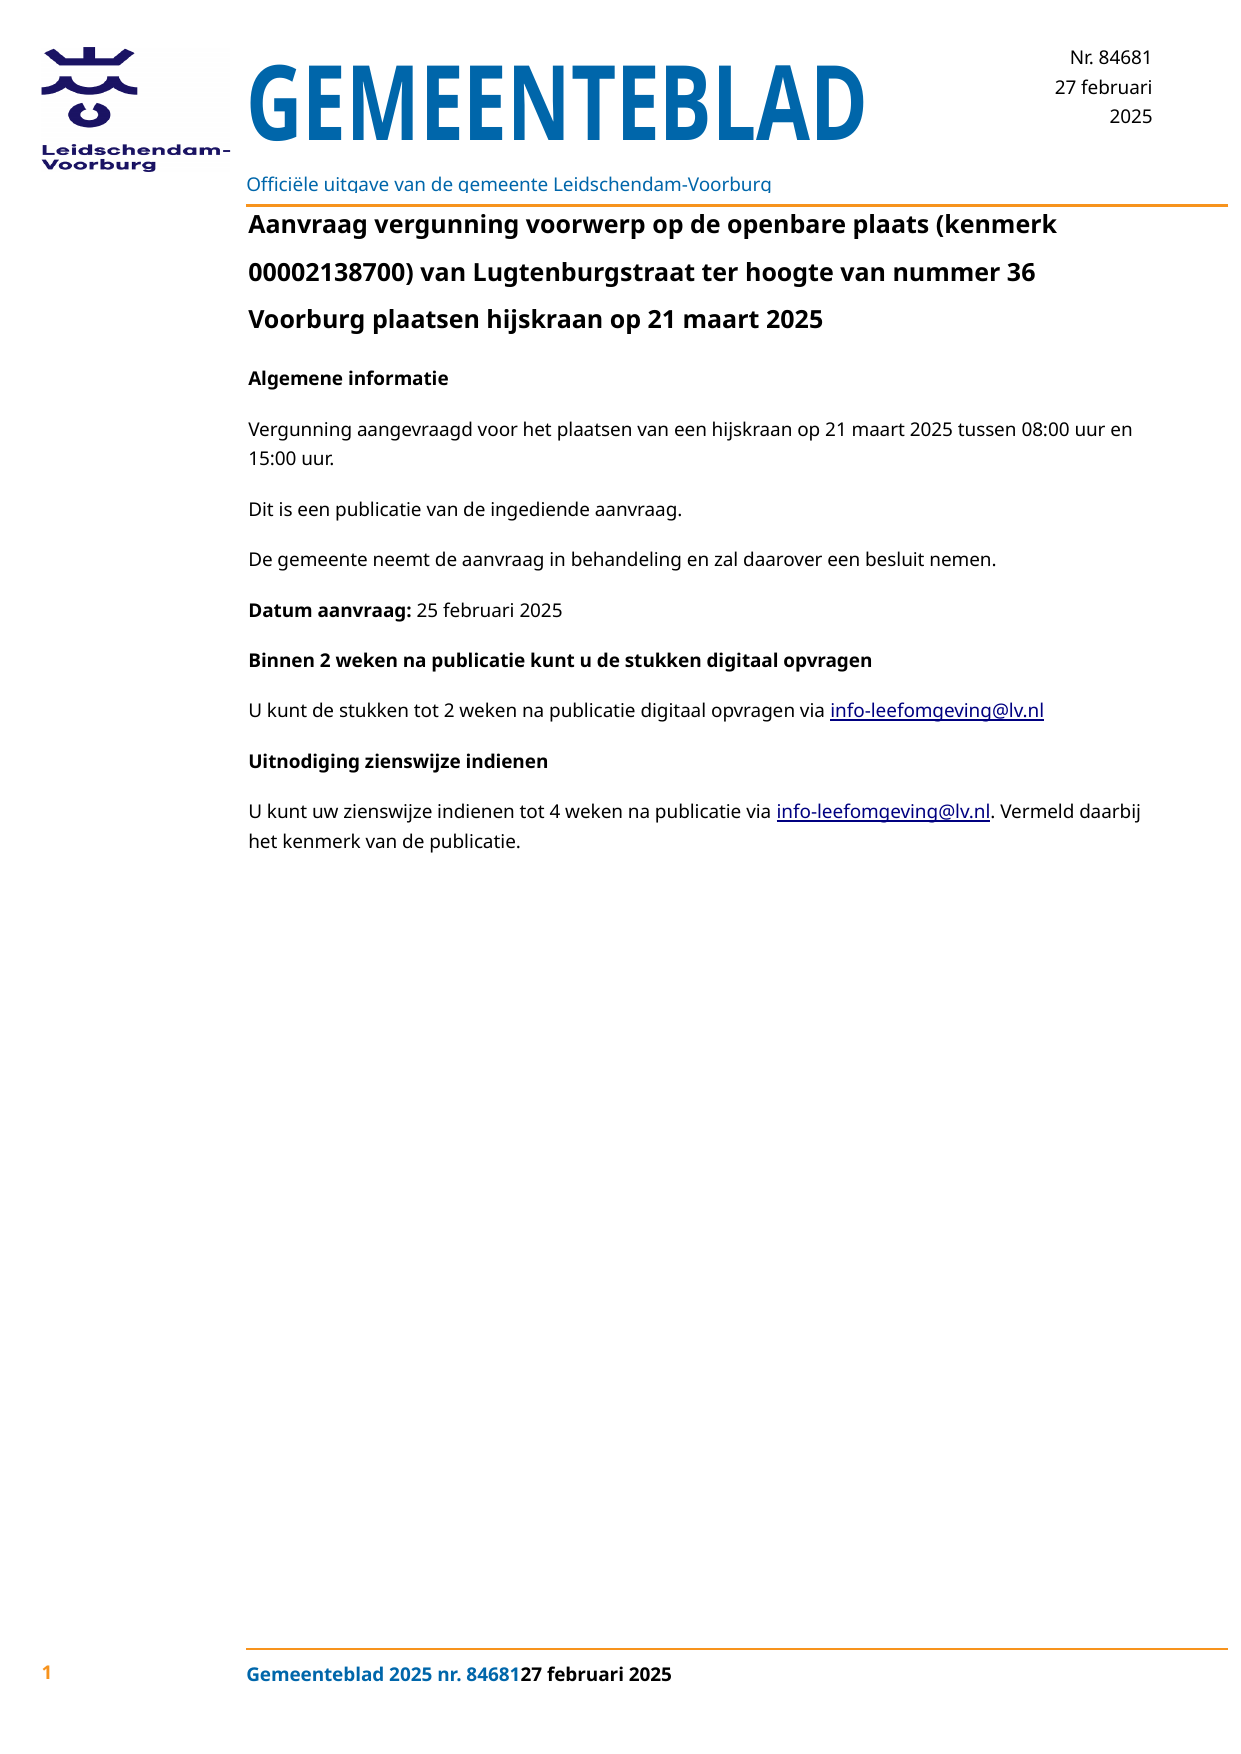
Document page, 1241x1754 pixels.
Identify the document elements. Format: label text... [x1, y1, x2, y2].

picture [41, 47, 231, 172]
text Dit is een publicatie van de ingediende aanvraag. [248, 496, 1152, 522]
text U kunt de stukken tot 2 weken na publicatie digitaal opvragen via info-leefomgeving@lv.nl [248, 698, 1152, 723]
text Datum aanvraag: 25 februari 2025 [248, 597, 1152, 622]
text Uitnodiging zienswijze indienen [248, 748, 1152, 774]
text Aanvraag vergunning voorwerp op de openbare plaats (kenmerk 00002138700) van Lugtenburgstraat ter hoogte van nummer 36 Voorburg plaatsen hijskraan op 21 maart 2025 [248, 207, 1152, 336]
text Binnen 2 weken na publicatie kunt u de stukken digitaal opvragen [248, 647, 1152, 673]
text De gemeente neemt de aanvraag in behandeling en zal daarover een besluit nemen. [248, 546, 1152, 572]
text Vergunning aangevraagd voor het plaatsen van een hijskraan op 21 maart 2025 tussen 08:00 uur en 15:00 uur. [248, 416, 1152, 471]
text Algemene informatie [248, 366, 1152, 391]
text U kunt uw zienswijze indienen tot 4 weken na publicatie via info-leefomgeving@lv.nl. Vermeld daarbij het kenmerk van de publicatie. [248, 798, 1152, 854]
